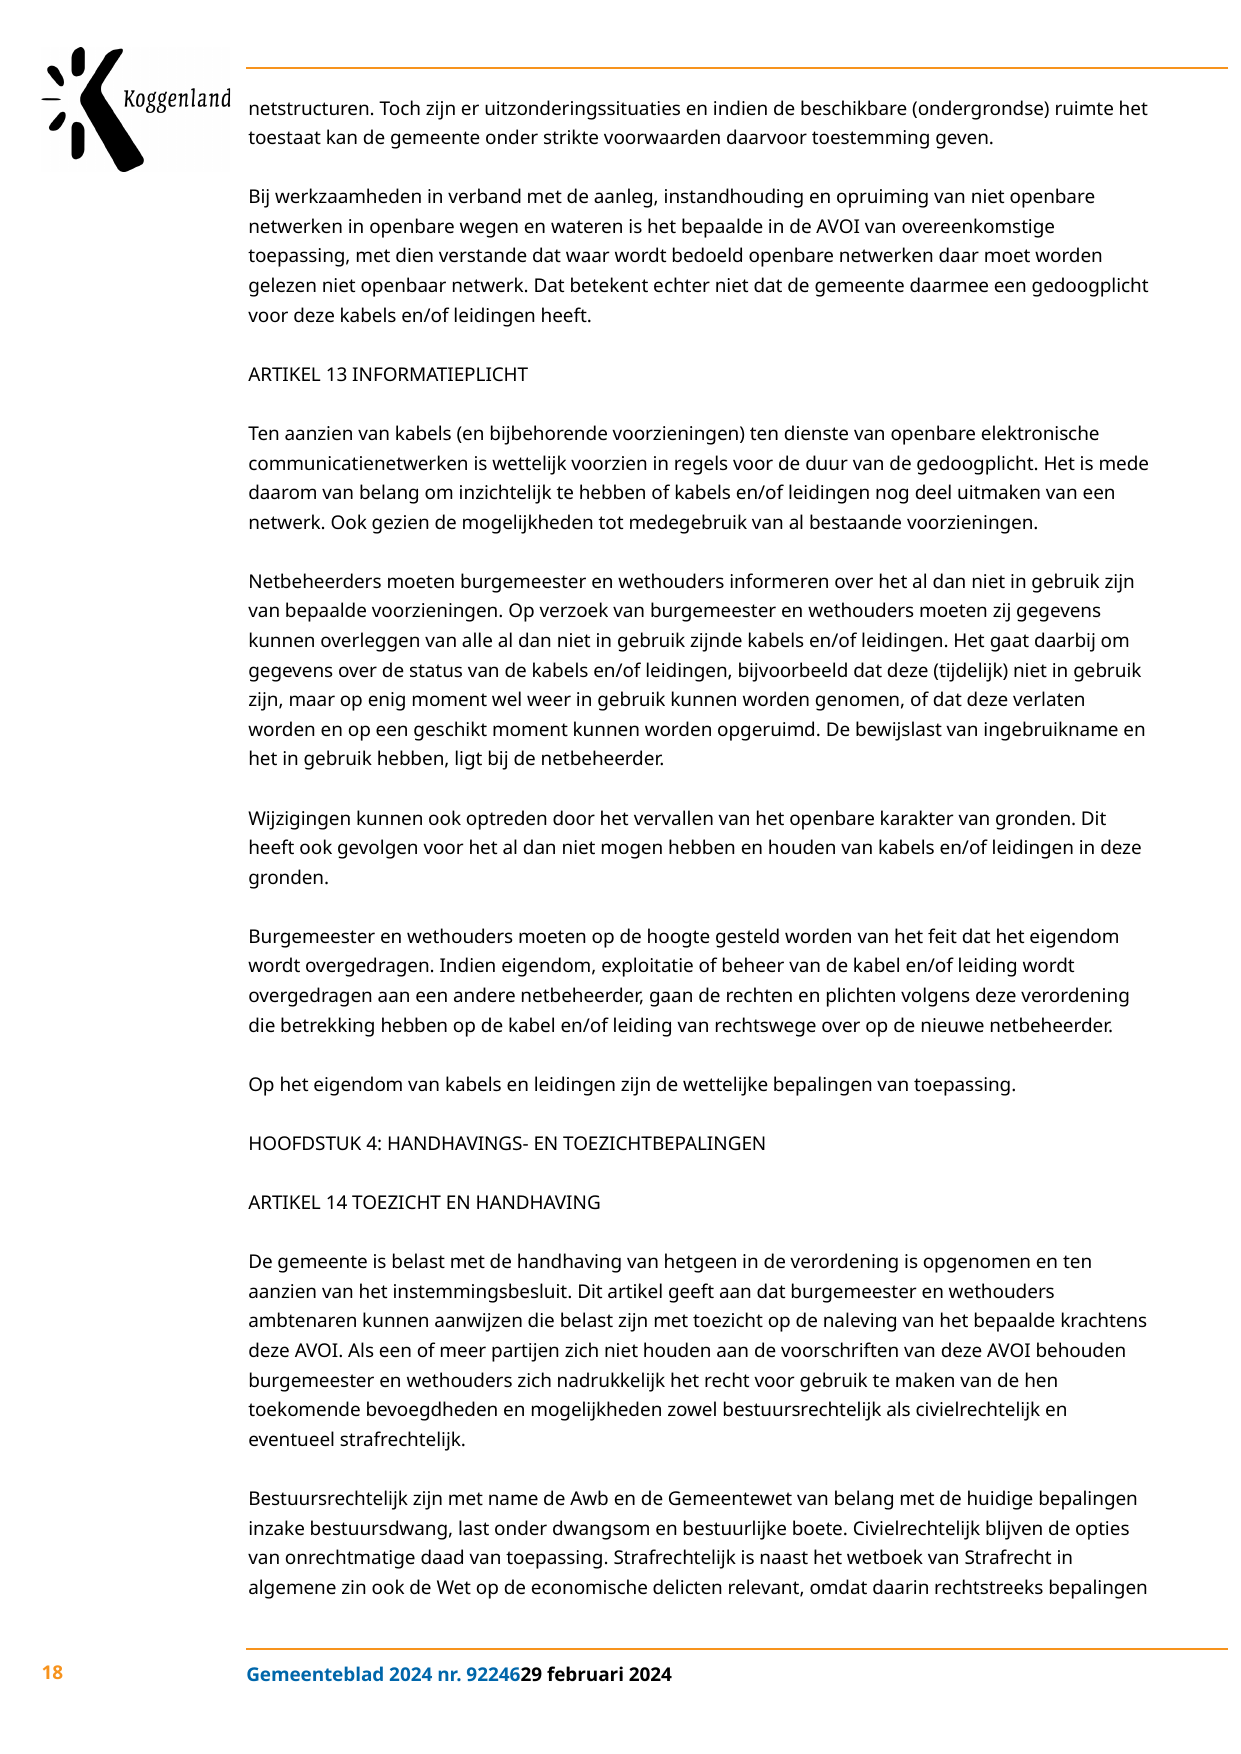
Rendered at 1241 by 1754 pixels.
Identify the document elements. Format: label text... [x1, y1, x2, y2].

text Netbeheerders moeten burgemeester en wethouders informeren over het al dan niet in gebruik zijn van bepaalde voorzieningen. Op verzoek van burgemeester en wethouders moeten zij gegevens kunnen overleggen van alle al dan niet in gebruik zijnde kabels en/of leidingen. Het gaat daarbij om gegevens over de status van de kabels en/of leidingen, bijvoorbeeld dat deze (tijdelijk) niet in gebruik zijn, maar op enig moment wel weer in gebruik kunnen worden genomen, of dat deze verlaten worden en op een geschikt moment kunnen worden opgeruimd. De bewijslast van ingebruikname en het in gebruik hebben, ligt bij de netbeheerder. [248, 568, 1152, 771]
text Op het eigendom van kabels en leidingen zijn de wettelijke bepalingen van toepassing. [248, 1071, 1152, 1097]
text HOOFDSTUK 4: HANDHAVINGS- EN TOEZICHTBEPALINGEN [248, 1130, 1152, 1156]
text Ten aanzien van kabels (en bijbehorende voorzieningen) ten dienste van openbare elektronische communicatienetwerken is wettelijk voorzien in regels voor de duur van de gedoogplicht. Het is mede daarom van belang om inzichtelijk te hebben of kabels en/of leidingen nog deel uitmaken van een netwerk. Ook gezien de mogelijkheden tot medegebruik van al bestaande voorzieningen. [248, 420, 1152, 535]
text Bij werkzaamheden in verband met de aanleg, instandhouding en opruiming van niet openbare netwerken in openbare wegen en wateren is het bepaalde in de AVOI van overeenkomstige toepassing, met dien verstande dat waar wordt bedoeld openbare netwerken daar moet worden gelezen niet openbaar netwerk. Dat betekent echter niet dat de gemeente daarmee een gedoogplicht voor deze kabels en/of leidingen heeft. [248, 183, 1152, 328]
text Bestuursrechtelijk zijn met name de Awb en de Gemeentewet van belang met de huidige bepalingen inzake bestuursdwang, last onder dwangsom en bestuurlijke boete. Civielrechtelijk blijven de opties van onrechtmatige daad van toepassing. Strafrechtelijk is naast het wetboek van Strafrecht in algemene zin ook de Wet op de economische delicten relevant, omdat daarin rechtstreeks bepalingen [248, 1485, 1152, 1600]
text De gemeente is belast met de handhaving van hetgeen in de verordening is opgenomen en ten aanzien van het instemmingsbesluit. Dit artikel geeft aan dat burgemeester en wethouders ambtenaren kunnen aanwijzen die belast zijn met toezicht op de naleving van het bepaalde krachtens deze AVOI. Als een of meer partijen zich niet houden aan de voorschriften van deze AVOI behouden burgemeester en wethouders zich nadrukkelijk het recht voor gebruik te maken van de hen toekomende bevoegdheden en mogelijkheden zowel bestuursrechtelijk als civielrechtelijk en eventueel strafrechtelijk. [248, 1248, 1152, 1452]
picture [41, 47, 231, 172]
text Burgemeester en wethouders moeten op de hoogte gesteld worden van het feit dat het eigendom wordt overgedragen. Indien eigendom, exploitatie of beheer van de kabel en/of leiding wordt overgedragen aan een andere netbeheerder, gaan de rechten en plichten volgens deze verordening die betrekking hebben op de kabel en/of leiding van rechtswege over op de nieuwe netbeheerder. [248, 923, 1152, 1038]
text ARTIKEL 14 TOEZICHT EN HANDHAVING [248, 1189, 1152, 1215]
text ARTIKEL 13 INFORMATIEPLICHT [248, 361, 1152, 387]
text netstructuren. Toch zijn er uitzonderingssituaties en indien de beschikbare (ondergrondse) ruimte het toestaat kan de gemeente onder strikte voorwaarden daarvoor toestemming geven. [248, 95, 1152, 150]
text Wijzigingen kunnen ook optreden door het vervallen van het openbare karakter van gronden. Dit heeft ook gevolgen voor het al dan niet mogen hebben en houden van kabels en/of leidingen in deze gronden. [248, 805, 1152, 890]
